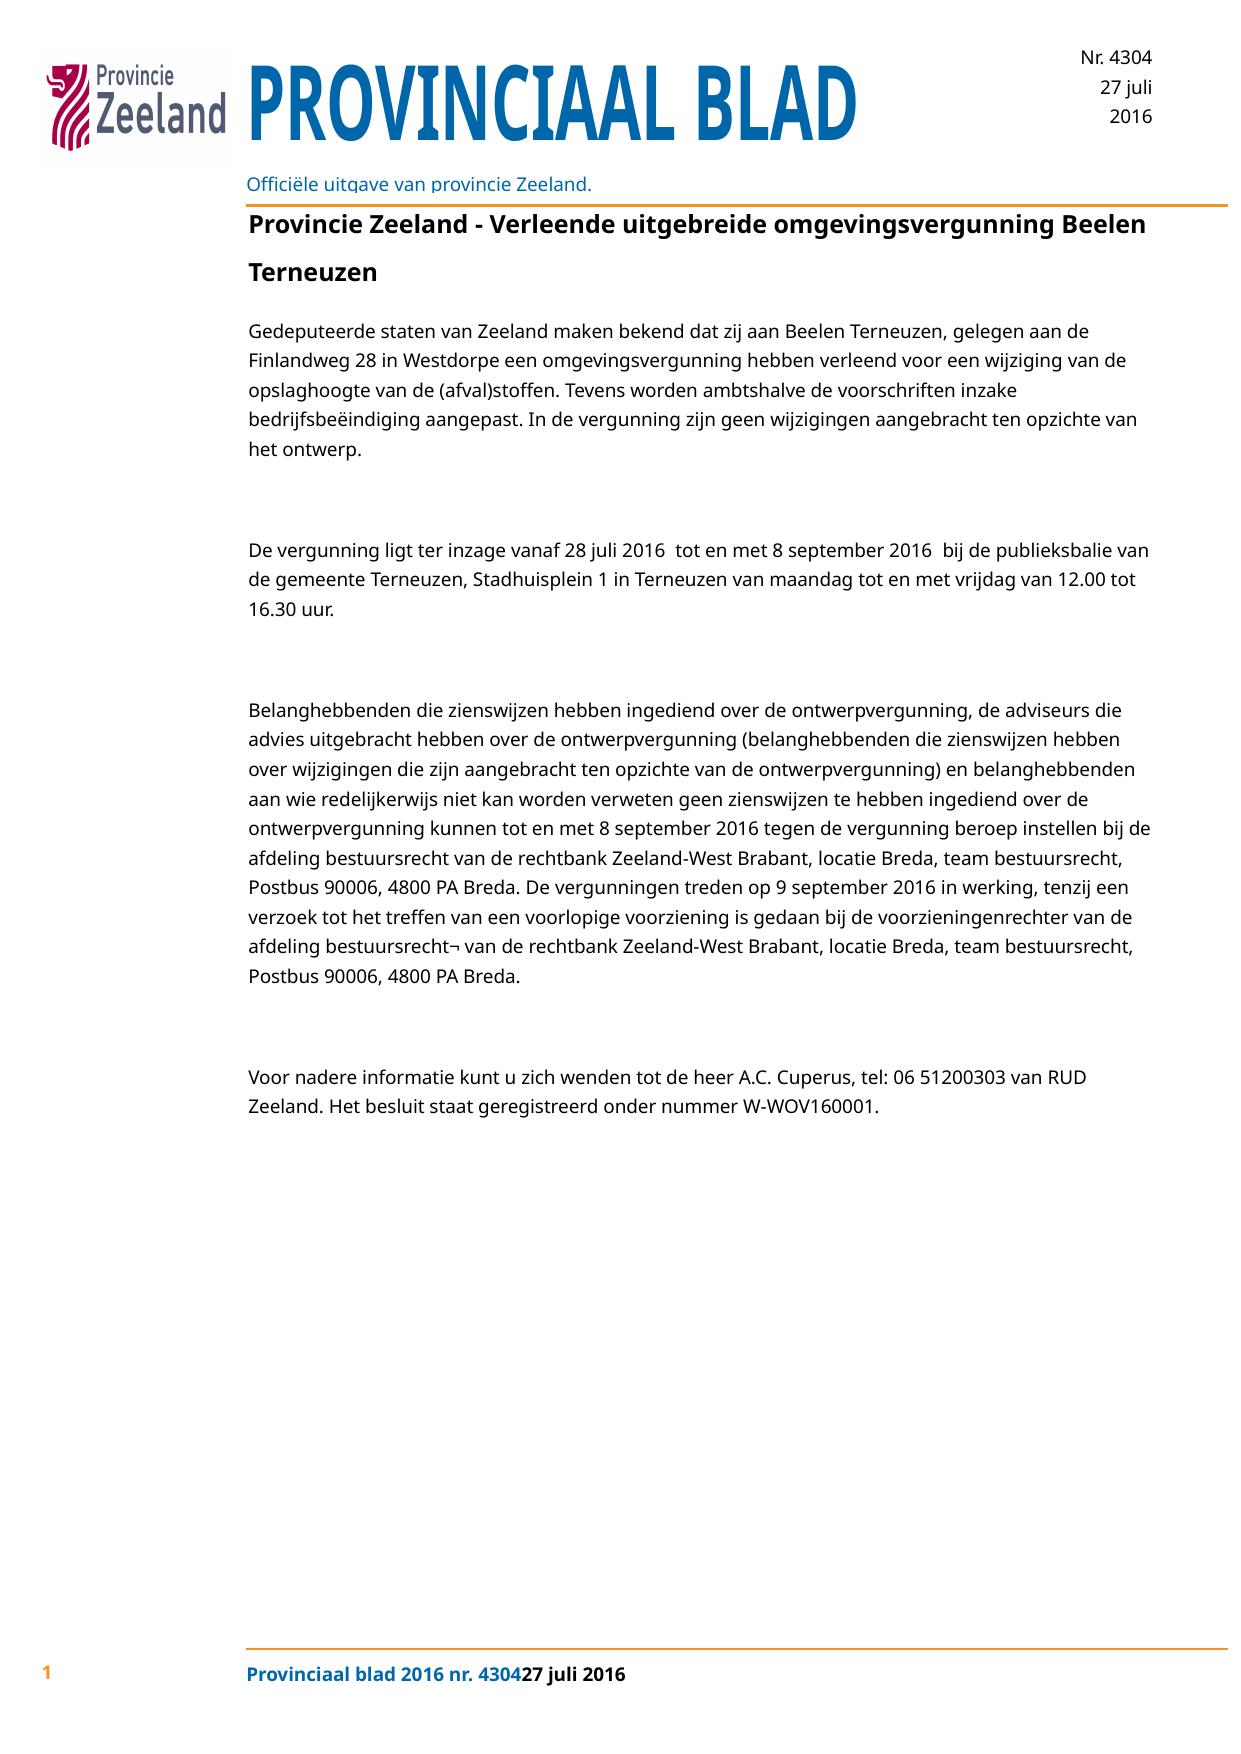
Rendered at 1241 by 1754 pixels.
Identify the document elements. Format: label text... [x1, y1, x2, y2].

text Belanghebbenden die zienswijzen hebben ingediend over de ontwerpvergunning, de adviseurs die advies uitgebracht hebben over de ontwerpvergunning (belanghebbenden die zienswijzen hebben over wijzigingen die zijn aangebracht ten opzichte van de ontwerpvergunning) en belanghebbenden aan wie redelijkerwijs niet kan worden verweten geen zienswijzen te hebben ingediend over de ontwerpvergunning kunnen tot en met 8 september 2016 tegen de vergunning beroep instellen bij de afdeling bestuursrecht van de rechtbank Zeeland-West Brabant, locatie Breda, team bestuursrecht, Postbus 90006, 4800 PA Breda. De vergunningen treden op 9 september 2016 in werking, tenzij een verzoek tot het treffen van een voorlopige voorziening is gedaan bij de voorzieningenrechter van de afdeling bestuursrecht¬ van de rechtbank Zeeland-West Brabant, locatie Breda, team bestuursrecht, Postbus 90006, 4800 PA Breda. [248, 697, 1152, 989]
text Gedeputeerde staten van Zeeland maken bekend dat zij aan Beelen Terneuzen, gelegen aan de Finlandweg 28 in Westdorpe een omgevingsvergunning hebben verleend voor een wijziging van de opslaghoogte van de (afval)stoffen. Tevens worden ambtshalve de voorschriften inzake bedrijfsbeëindiging aangepast. In de vergunning zijn geen wijzigingen aangebracht ten opzichte van het ontwerp. [248, 318, 1152, 462]
text Voor nadere informatie kunt u zich wenden tot de heer A.C. Cuperus, tel: 06 51200303 van RUD Zeeland. Het besluit staat geregistreerd onder nummer W-WOV160001. [248, 1064, 1152, 1119]
text Provincie Zeeland - Verleende uitgebreide omgevingsvergunning Beelen Terneuzen [248, 207, 1152, 288]
picture [41, 47, 231, 172]
text De vergunning ligt ter inzage vanaf 28 juli 2016 tot en met 8 september 2016 bij de publieksbalie van de gemeente Terneuzen, Stadhuisplein 1 in Terneuzen van maandag tot en met vrijdag van 12.00 tot 16.30 uur. [248, 537, 1152, 622]
